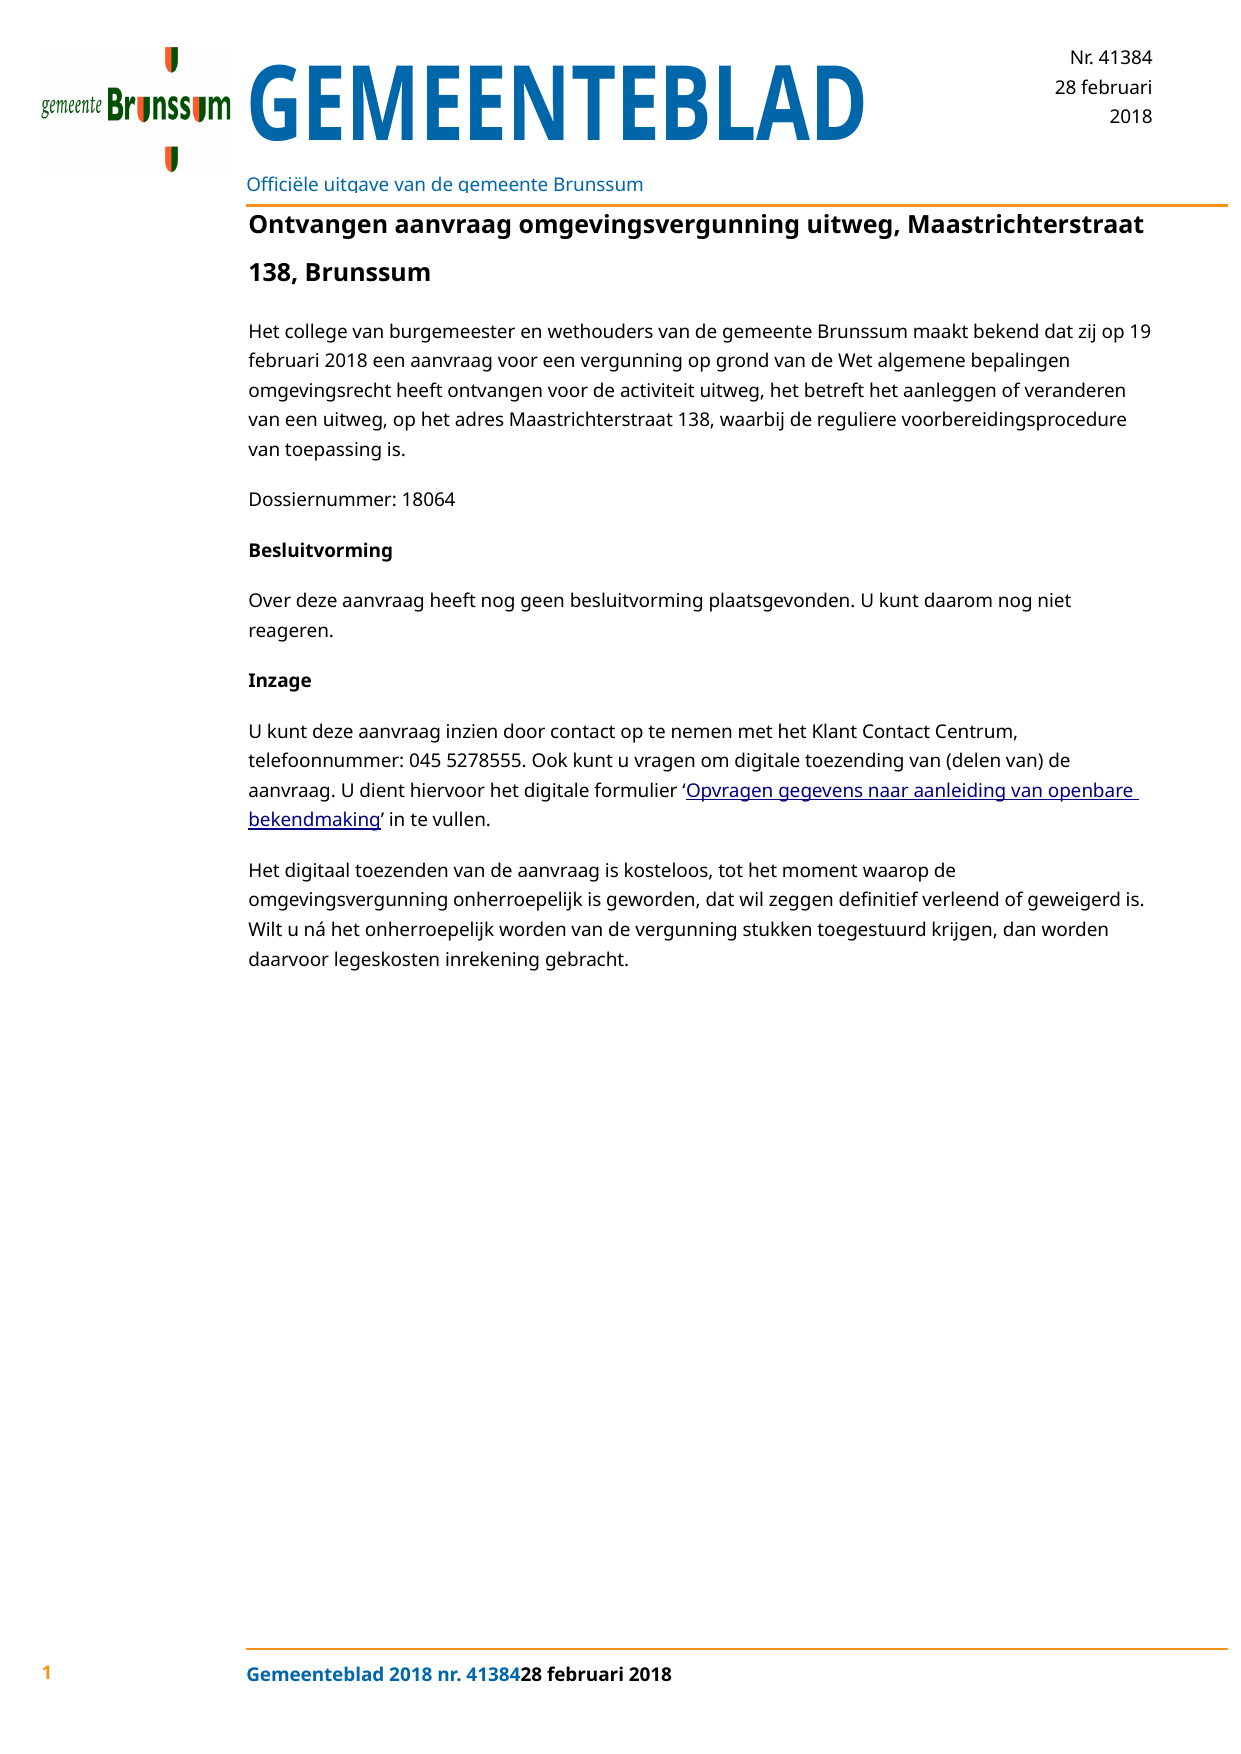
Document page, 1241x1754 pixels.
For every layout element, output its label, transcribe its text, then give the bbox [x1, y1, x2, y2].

picture [41, 47, 231, 172]
text Besluitvorming [248, 537, 1152, 563]
text Dossiernummer: 18064 [248, 487, 1152, 512]
text Het digitaal toezenden van de aanvraag is kosteloos, tot het moment waarop de omgevingsvergunning onherroepelijk is geworden, dat wil zeggen definitief verleend of geweigerd is. Wilt u ná het onherroepelijk worden van de vergunning stukken toegestuurd krijgen, dan worden daarvoor legeskosten inrekening gebracht. [248, 857, 1152, 972]
text Inzage [248, 667, 1152, 693]
text Ontvangen aanvraag omgevingsvergunning uitweg, Maastrichterstraat 138, Brunssum [248, 207, 1152, 288]
text Over deze aanvraag heeft nog geen besluitvorming plaatsgevonden. U kunt daarom nog niet reageren. [248, 587, 1152, 643]
text U kunt deze aanvraag inzien door contact op te nemen met het Klant Contact Centrum, telefoonnummer: 045 5278555. Ook kunt u vragen om digitale toezending van (delen van) de aanvraag. U dient hiervoor het digitale formulier ‘Opvragen gegevens naar aanleiding van openbare bekendmaking’ in te vullen. [248, 718, 1152, 832]
text Het college van burgemeester en wethouders van de gemeente Brunssum maakt bekend dat zij op 19 februari 2018 een aanvraag voor een vergunning op grond van de Wet algemene bepalingen omgevingsrecht heeft ontvangen voor de activiteit uitweg, het betreft het aanleggen of veranderen van een uitweg, op het adres Maastrichterstraat 138, waarbij de reguliere voorbereidingsprocedure van toepassing is. [248, 318, 1152, 462]
